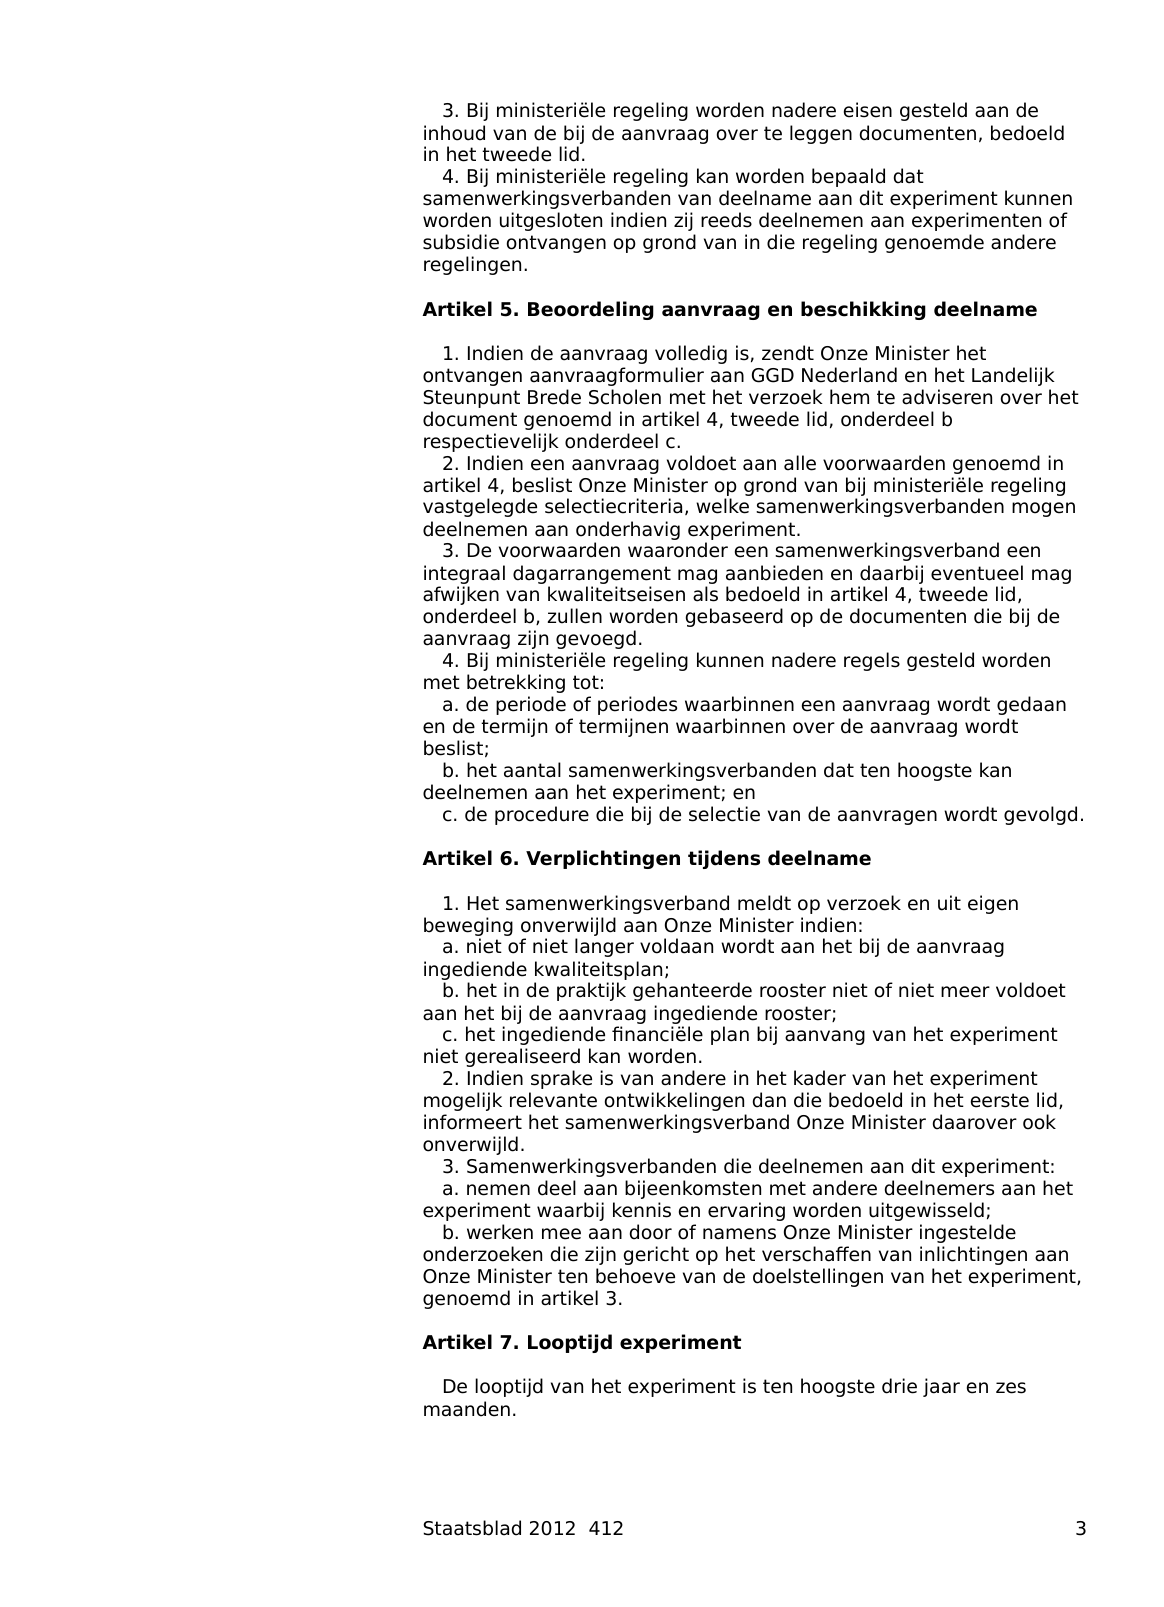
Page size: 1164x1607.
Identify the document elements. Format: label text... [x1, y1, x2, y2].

text 4. Bij ministeriële regeling kunnen nadere regels gesteld worden met betrekking tot: [422, 650, 1087, 694]
text 2. Indien sprake is van andere in het kader van het experiment mogelijk relevante ontwikkelingen dan die bedoeld in het eerste lid, informeert het samenwerkingsverband Onze Minister daarover ook onverwijld. [422, 1068, 1087, 1156]
text b. het aantal samenwerkingsverbanden dat ten hoogste kan deelnemen aan het experiment; en [422, 760, 1087, 804]
text 3. Bij ministeriële regeling worden nadere eisen gesteld aan de inhoud van de bij de aanvraag over te leggen documenten, bedoeld in het tweede lid. [422, 100, 1087, 166]
subtitle Artikel 7. Looptijd experiment [422, 1332, 1087, 1354]
text 4. Bij ministeriële regeling kan worden bepaald dat samenwerkingsverbanden van deelname aan dit experiment kunnen worden uitgesloten indien zij reeds deelnemen aan experimenten of subsidie ontvangen op grond van in die regeling genoemde andere regelingen. [422, 166, 1087, 276]
text De looptijd van het experiment is ten hoogste drie jaar en zes maanden. [422, 1376, 1087, 1420]
text a. niet of niet langer voldaan wordt aan het bij de aanvraag ingediende kwaliteitsplan; [422, 936, 1087, 980]
text 1. Indien de aanvraag volledig is, zendt Onze Minister het ontvangen aanvraagformulier aan GGD Nederland en het Landelijk Steunpunt Brede Scholen met het verzoek hem te adviseren over het document genoemd in artikel 4, tweede lid, onderdeel b respectievelijk onderdeel c. [422, 343, 1087, 452]
text a. nemen deel aan bijeenkomsten met andere deelnemers aan het experiment waarbij kennis en ervaring worden uitgewisseld; [422, 1178, 1087, 1222]
text a. de periode of periodes waarbinnen een aanvraag wordt gedaan en de termijn of termijnen waarbinnen over de aanvraag wordt beslist; [422, 694, 1087, 760]
subtitle Artikel 5. Beoordeling aanvraag en beschikking deelname [422, 298, 1087, 320]
text c. het ingediende financiële plan bij aanvang van het experiment niet gerealiseerd kan worden. [422, 1024, 1087, 1068]
text b. het in de praktijk gehanteerde rooster niet of niet meer voldoet aan het bij de aanvraag ingediende rooster; [422, 980, 1087, 1024]
text c. de procedure die bij de selectie van de aanvragen wordt gevolgd. [422, 804, 1087, 826]
text 3. Samenwerkingsverbanden die deelnemen aan dit experiment: [422, 1156, 1087, 1178]
text 1. Het samenwerkingsverband meldt op verzoek en uit eigen beweging onverwijld aan Onze Minister indien: [422, 892, 1087, 936]
subtitle Artikel 6. Verplichtingen tijdens deelname [422, 848, 1087, 870]
text 2. Indien een aanvraag voldoet aan alle voorwaarden genoemd in artikel 4, beslist Onze Minister op grond van bij ministeriële regeling vastgelegde selectiecriteria, welke samenwerkingsverbanden mogen deelnemen aan onderhavig experiment. [422, 452, 1087, 540]
text 3. De voorwaarden waaronder een samenwerkingsverband een integraal dagarrangement mag aanbieden en daarbij eventueel mag afwijken van kwaliteitseisen als bedoeld in artikel 4, tweede lid, onderdeel b, zullen worden gebaseerd op de documenten die bij de aanvraag zijn gevoegd. [422, 540, 1087, 650]
text b. werken mee aan door of namens Onze Minister ingestelde onderzoeken die zijn gericht op het verschaffen van inlichtingen aan Onze Minister ten behoeve van de doelstellingen van het experiment, genoemd in artikel 3. [422, 1222, 1087, 1310]
